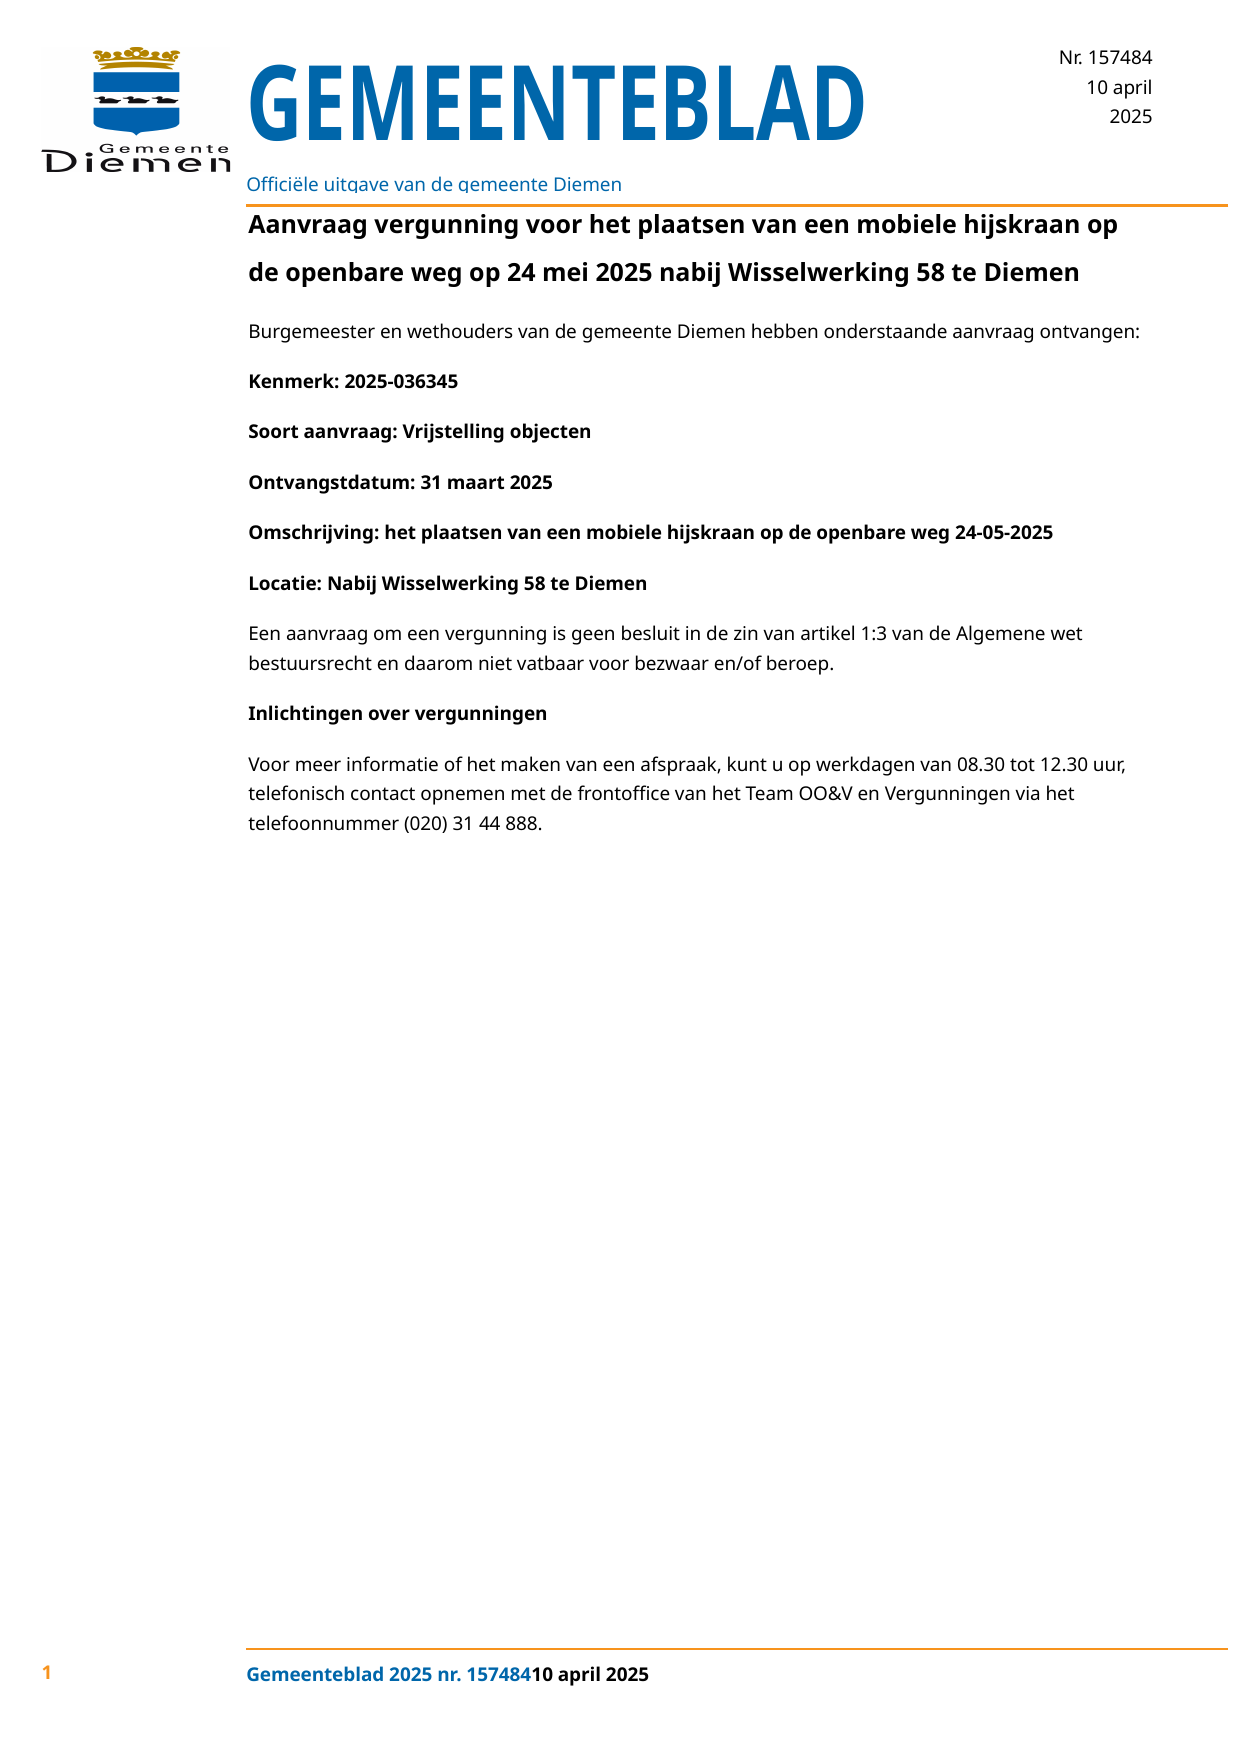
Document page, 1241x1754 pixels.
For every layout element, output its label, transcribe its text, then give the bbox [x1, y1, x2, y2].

text Inlichtingen over vergunningen [248, 700, 1152, 726]
text Soort aanvraag: Vrijstelling objecten [248, 419, 1152, 444]
text Aanvraag vergunning voor het plaatsen van een mobiele hijskraan op de openbare weg op 24 mei 2025 nabij Wisselwerking 58 te Diemen [248, 207, 1152, 288]
text Ontvangstdatum: 31 maart 2025 [248, 469, 1152, 495]
text Omschrijving: het plaatsen van een mobiele hijskraan op de openbare weg 24-05-2025 [248, 519, 1152, 545]
text Burgemeester en wethouders van de gemeente Diemen hebben onderstaande aanvraag ontvangen: [248, 318, 1152, 344]
text Voor meer informatie of het maken van een afspraak, kunt u op werkdagen van 08.30 tot 12.30 uur, telefonisch contact opnemen met de frontoffice van het Team OO&V en Vergunningen via het telefoonnummer (020) 31 44 888. [248, 751, 1152, 836]
picture [41, 47, 231, 172]
text Kenmerk: 2025-036345 [248, 368, 1152, 394]
text Locatie: Nabij Wisselwerking 58 te Diemen [248, 570, 1152, 596]
text Een aanvraag om een vergunning is geen besluit in de zin van artikel 1:3 van de Algemene wet bestuursrecht en daarom niet vatbaar voor bezwaar en/of beroep. [248, 620, 1152, 676]
